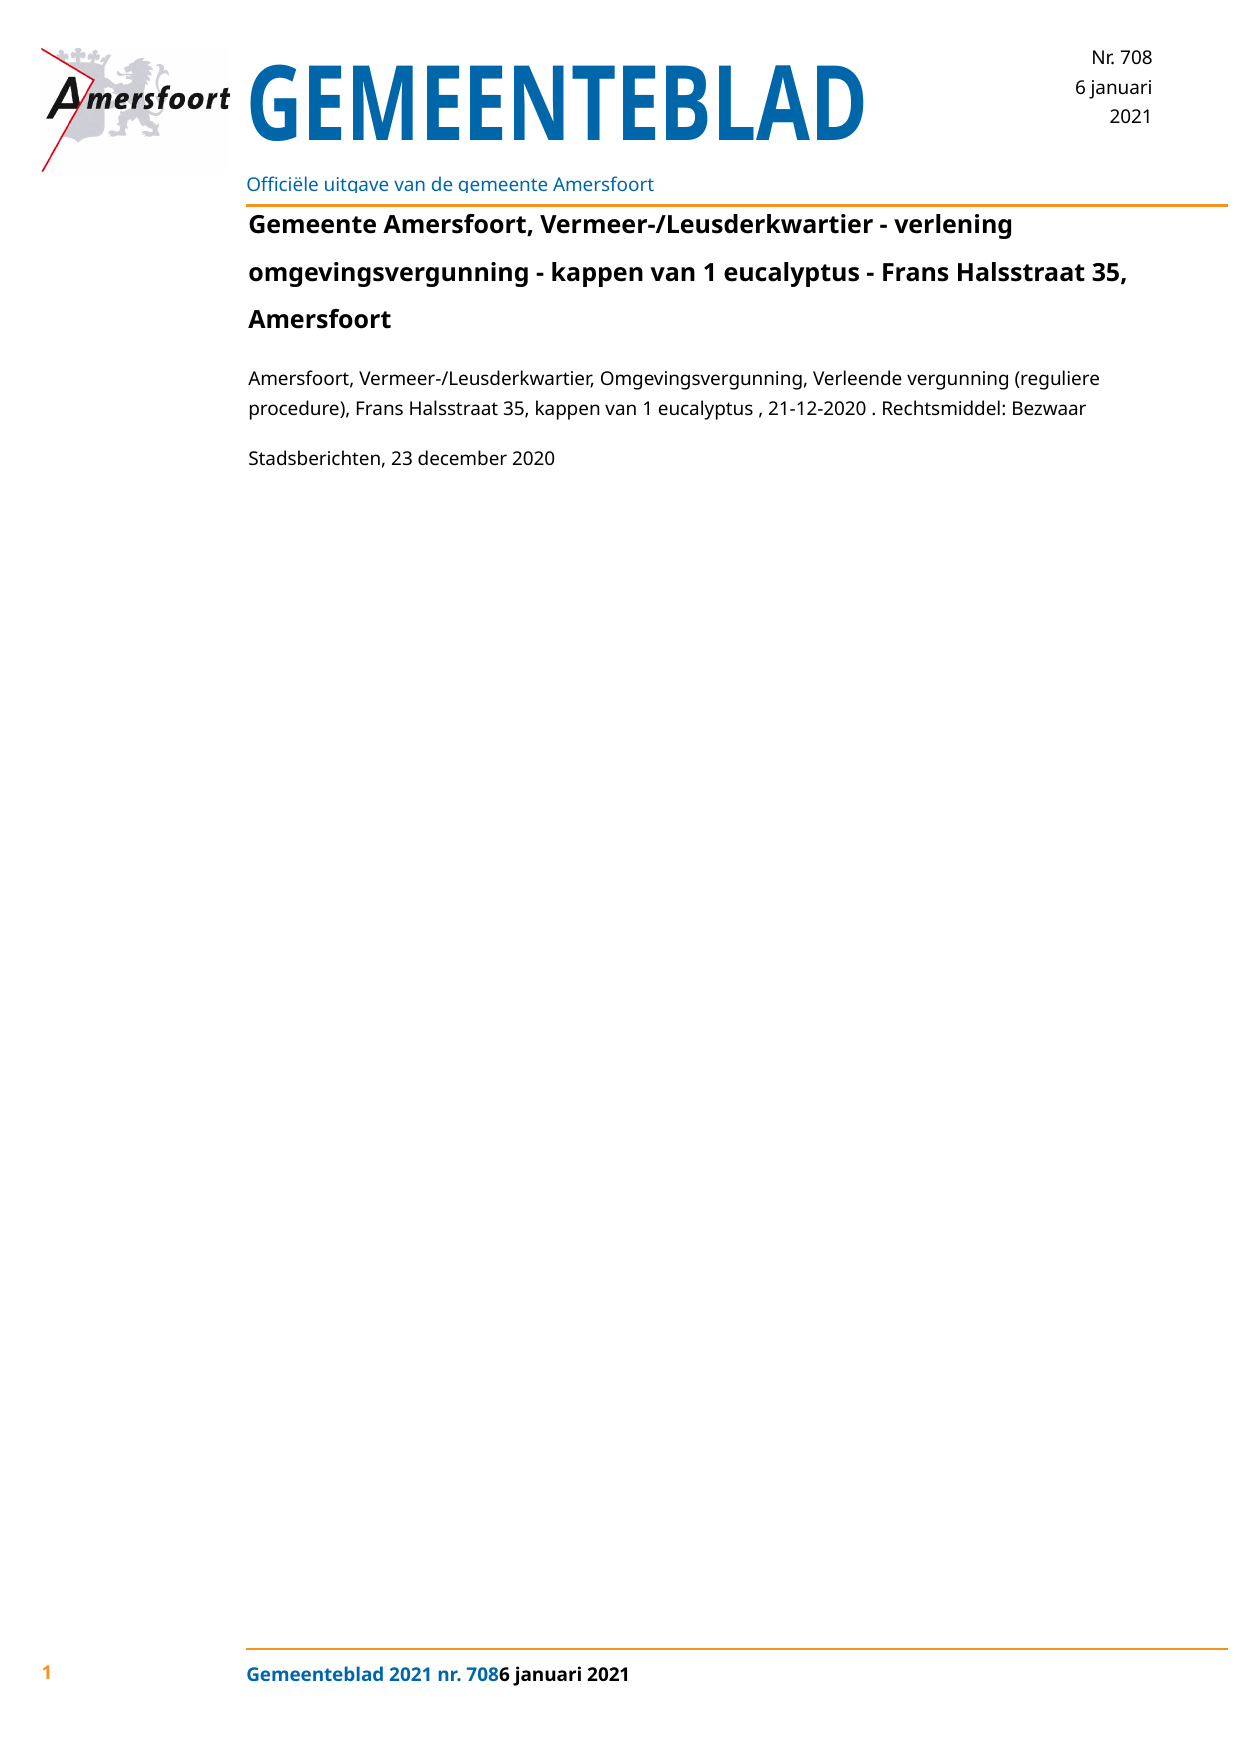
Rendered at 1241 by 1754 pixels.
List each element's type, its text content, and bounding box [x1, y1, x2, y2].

text Stadsberichten, 23 december 2020 [248, 446, 1152, 471]
text Gemeente Amersfoort, Vermeer-/Leusderkwartier - verlening omgevingsvergunning - kappen van 1 eucalyptus - Frans Halsstraat 35, Amersfoort [248, 207, 1152, 336]
picture [41, 47, 231, 172]
text Amersfoort, Vermeer-/Leusderkwartier, Omgevingsvergunning, Verleende vergunning (reguliere procedure), Frans Halsstraat 35, kappen van 1 eucalyptus , 21-12-2020 . Rechtsmiddel: Bezwaar [248, 366, 1152, 421]
